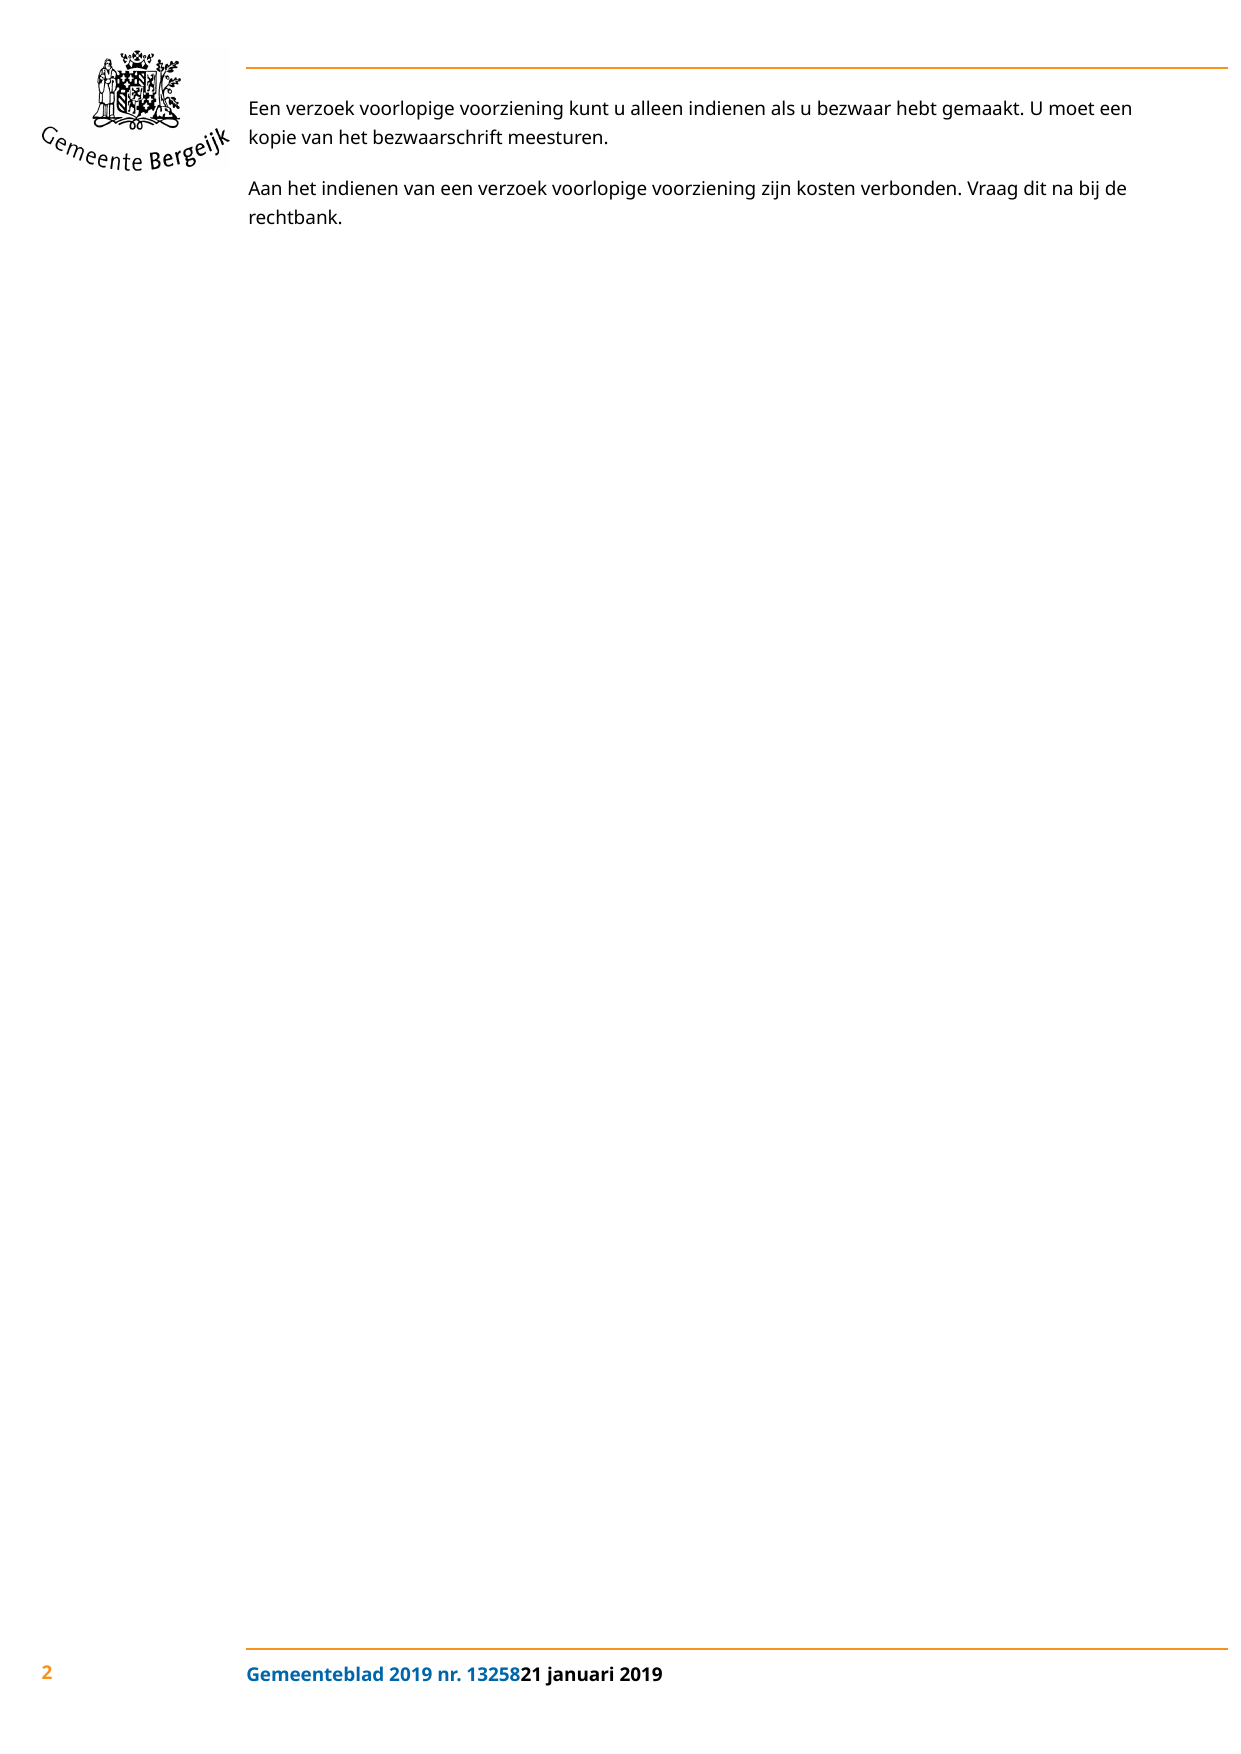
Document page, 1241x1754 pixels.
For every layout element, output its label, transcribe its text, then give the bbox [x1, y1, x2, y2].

text Aan het indienen van een verzoek voorlopige voorziening zijn kosten verbonden. Vraag dit na bij de rechtbank. [248, 175, 1152, 230]
text Een verzoek voorlopige voorziening kunt u alleen indienen als u bezwaar hebt gemaakt. U moet een kopie van het bezwaarschrift meesturen. [248, 95, 1152, 150]
picture [41, 47, 231, 172]
